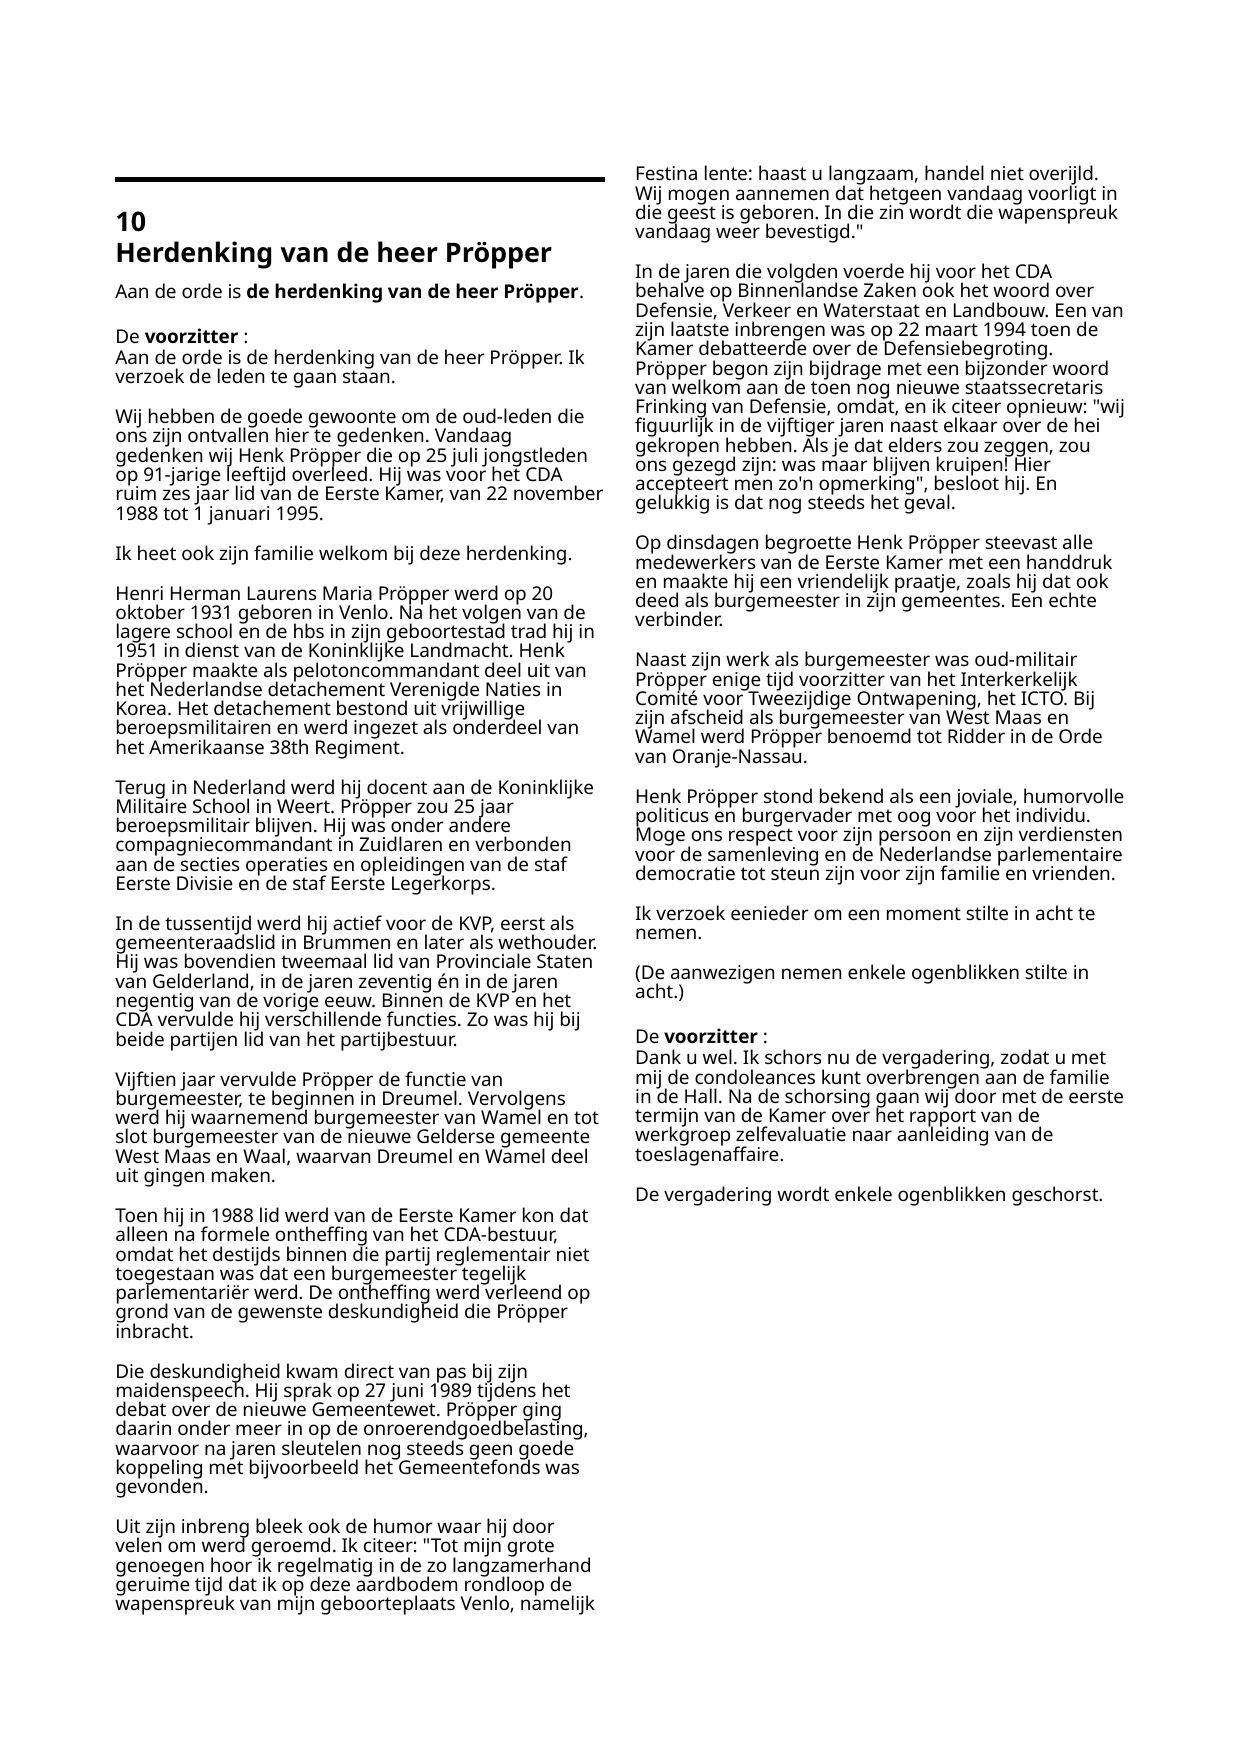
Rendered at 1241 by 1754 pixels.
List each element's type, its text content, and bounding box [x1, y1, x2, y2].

text Festina lente: haast u langzaam, handel niet overijld. Wij mogen aannemen dat hetgeen vandaag voorligt in die geest is geboren. In die zin wordt die wapenspreuk vandaag weer bevestigd." [635, 165, 1125, 242]
text Wij hebben de goede gewoonte om de oud-leden die ons zijn ontvallen hier te gedenken. Vandaag gedenken wij Henk Pröpper die op 25 juli jongstleden op 91-jarige leeftijd overleed. Hij was voor het CDA ruim zes jaar lid van de Eerste Kamer, van 22 november 1988 tot 1 januari 1995. [115, 408, 605, 524]
text 10 [115, 203, 605, 239]
text De voorzitter : [635, 1024, 1125, 1049]
text Die deskundigheid kwam direct van pas bij zijn maidenspeech. Hij sprak op 27 juni 1989 tijdens het debat over de nieuwe Gemeentewet. Pröpper ging daarin onder meer in op de onroerendgoedbelasting, waarvoor na jaren sleutelen nog steeds geen goede koppeling met bijvoorbeeld het Gemeentefonds was gevonden. [115, 1363, 605, 1497]
text Toen hij in 1988 lid werd van de Eerste Kamer kon dat alleen na formele ontheffing van het CDA-bestuur, omdat het destijds binnen die partij reglementair niet toegestaan was dat een burgemeester tegelijk parlementariër werd. De ontheffing werd verleend op grond van de gewenste deskundigheid die Pröpper inbracht. [115, 1207, 605, 1342]
text Op dinsdagen begroette Henk Pröpper steevast alle medewerkers van de Eerste Kamer met een handdruk en maakte hij een vriendelijk praatje, zoals hij dat ook deed als burgemeester in zijn gemeentes. Een echte verbinder. [635, 534, 1125, 631]
text Herdenking van de heer Pröpper [115, 239, 605, 283]
text In de jaren die volgden voerde hij voor het CDA behalve op Binnenlandse Zaken ook het woord over Defensie, Verkeer en Waterstaat en Landbouw. Een van zijn laatste inbrengen was op 22 maart 1994 toen de Kamer debatteerde over de Defensiebegroting. Pröpper begon zijn bijdrage met een bijzonder woord van welkom aan de toen nog nieuwe staatssecretaris Frinking van Defensie, omdat, en ik citeer opnieuw: "wij figuurlijk in de vijftiger jaren naast elkaar over de hei gekropen hebben. Als je dat elders zou zeggen, zou ons gezegd zijn: was maar blijven kruipen! Hier accepteert men zo'n opmerking", besloot hij. En gelukkig is dat nog steeds het geval. [635, 263, 1125, 514]
text Aan de orde is de herdenking van de heer Pröpper. Ik verzoek de leden te gaan staan. [115, 349, 605, 387]
text De vergadering wordt enkele ogenblikken geschorst. [635, 1186, 1125, 1205]
text Dank u wel. Ik schors nu de vergadering, zodat u met mij de condoleances kunt overbrengen aan de familie in de Hall. Na de schorsing gaan wij door met de eerste termijn van de Kamer over het rapport van de werkgroep zelfevaluatie naar aanleiding van de toeslagenaffaire. [635, 1049, 1125, 1165]
text Henri Herman Laurens Maria Pröpper werd op 20 oktober 1931 geboren in Venlo. Na het volgen van de lagere school en de hbs in zijn geboortestad trad hij in 1951 in dienst van de Koninklijke Landmacht. Henk Pröpper maakte als pelotoncommandant deel uit van het Nederlandse detachement Verenigde Naties in Korea. Het detachement bestond uit vrijwillige beroepsmilitairen en werd ingezet als onderdeel van het Amerikaanse 38th Regiment. [115, 584, 605, 758]
text Naast zijn werk als burgemeester was oud-militair Pröpper enige tijd voorzitter van het Interkerkelijk Comité voor Tweezijdige Ontwapening, het ICTO. Bij zijn afscheid als burgemeester van West Maas en Wamel werd Pröpper benoemd tot Ridder in de Orde van Oranje-Nassau. [635, 651, 1125, 767]
text Aan de orde is de herdenking van de heer Pröpper. [115, 283, 605, 302]
text Uit zijn inbreng bleek ook de humor waar hij door velen om werd geroemd. Ik citeer: "Tot mijn grote genoegen hoor ik regelmatig in de zo langzamerhand geruime tijd dat ik op deze aardbodem rondloop de wapenspreuk van mijn geboorteplaats Venlo, namelijk [115, 1518, 605, 1614]
text In de tussentijd werd hij actief voor de KVP, eerst als gemeenteraadslid in Brummen en later als wethouder. Hij was bovendien tweemaal lid van Provinciale Staten van Gelderland, in de jaren zeventig én in de jaren negentig van de vorige eeuw. Binnen de KVP en het CDA vervulde hij verschillende functies. Zo was hij bij beide partijen lid van het partijbestuur. [115, 915, 605, 1050]
text Ik heet ook zijn familie welkom bij deze herdenking. [115, 544, 605, 564]
text (De aanwezigen nemen enkele ogenblikken stilte in acht.) [635, 964, 1125, 1003]
text Terug in Nederland werd hij docent aan de Koninklijke Militaire School in Weert. Pröpper zou 25 jaar beroepsmilitair blijven. Hij was onder andere compagniecommandant in Zuidlaren en verbonden aan de secties operaties en opleidingen van de staf Eerste Divisie en de staf Eerste Legerkorps. [115, 779, 605, 894]
text Henk Pröpper stond bekend als een joviale, humorvolle politicus en burgervader met oog voor het individu. Moge ons respect voor zijn persoon en zijn verdiensten voor de samenleving en de Nederlandse parlementaire democratie tot steun zijn voor zijn familie en vrienden. [635, 788, 1125, 884]
text Ik verzoek eenieder om een moment stilte in acht te nemen. [635, 905, 1125, 943]
text Vijftien jaar vervulde Pröpper de functie van burgemeester, te beginnen in Dreumel. Vervolgens werd hij waarnemend burgemeester van Wamel en tot slot burgemeester van de nieuwe Gelderse gemeente West Maas en Waal, waarvan Dreumel en Wamel deel uit gingen maken. [115, 1071, 605, 1186]
text De voorzitter : [115, 323, 605, 349]
